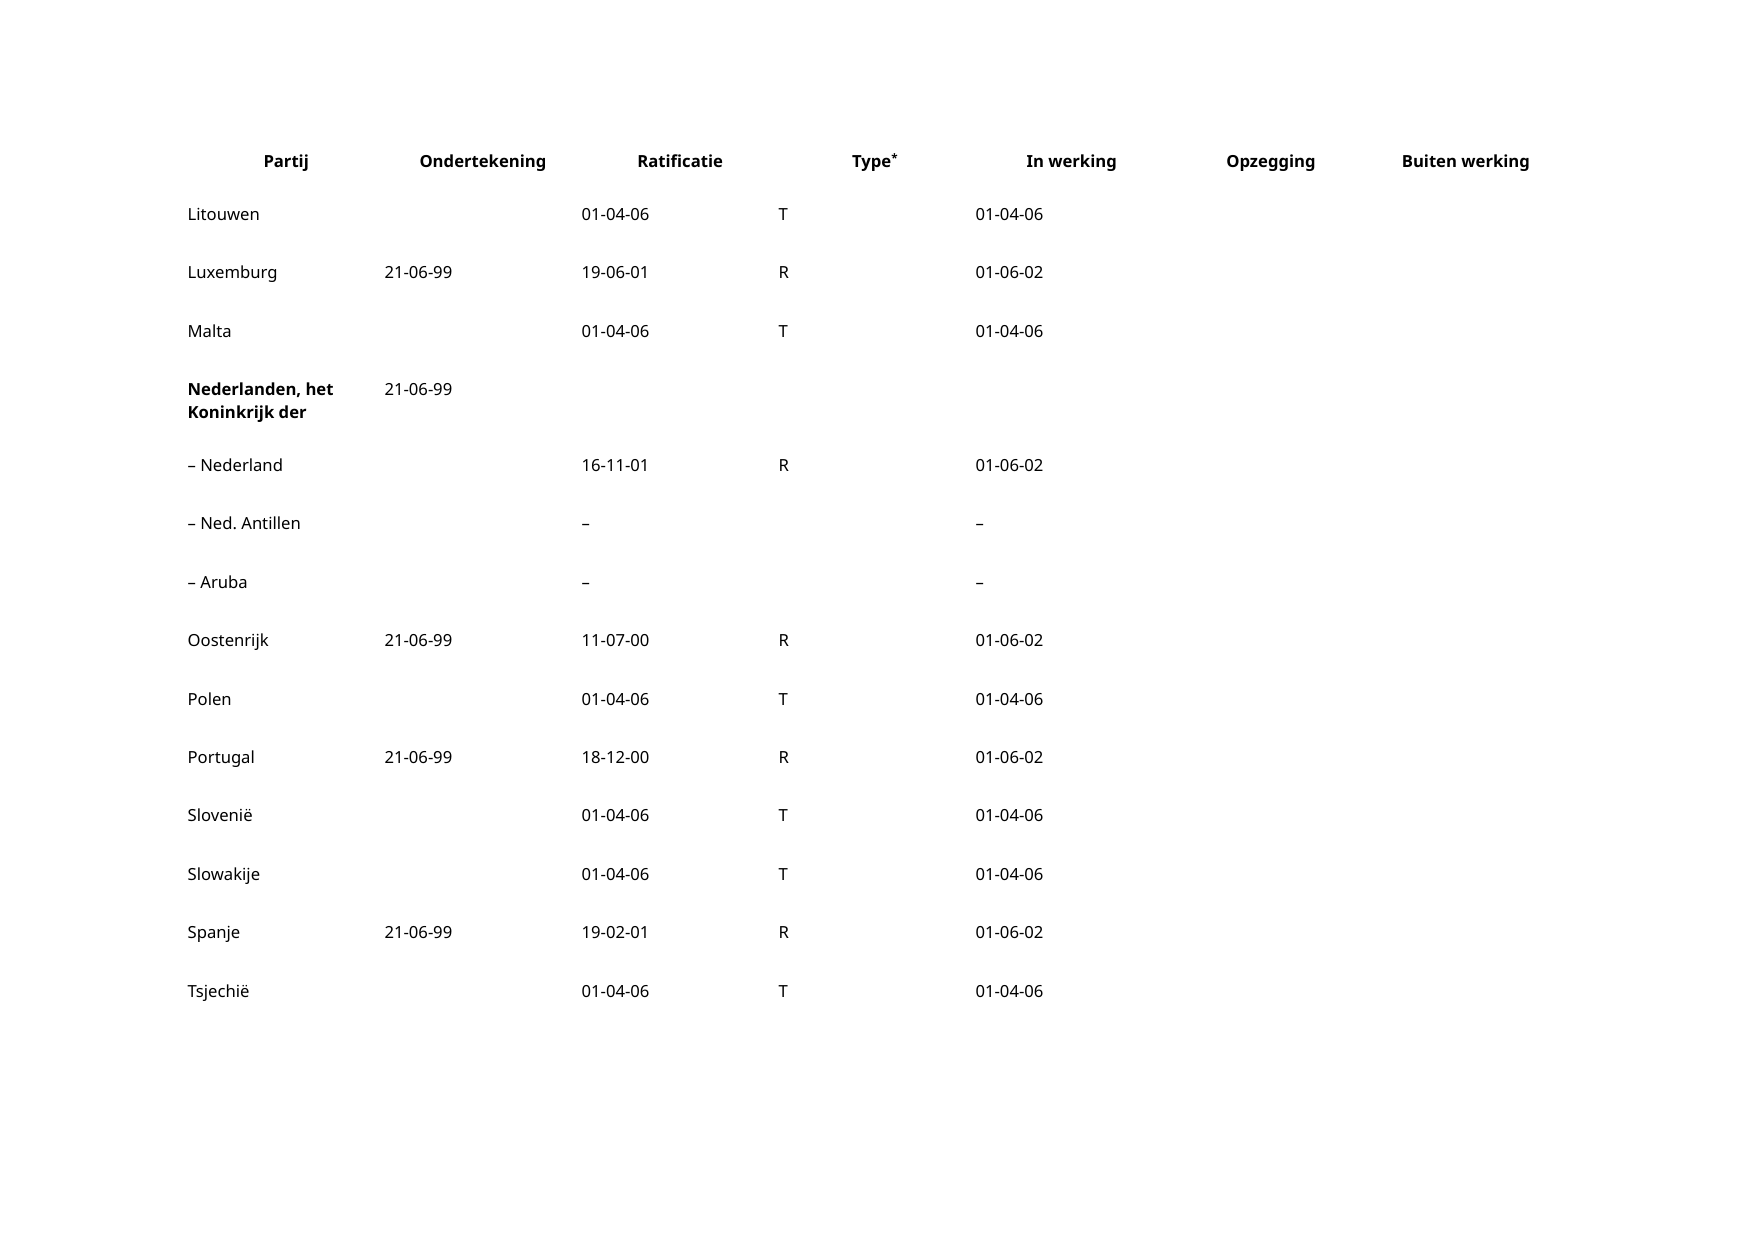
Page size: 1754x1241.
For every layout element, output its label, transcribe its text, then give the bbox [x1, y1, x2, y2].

table_cell T [778, 979, 975, 1038]
table_cell Tsjechië [188, 979, 384, 1038]
table_cell [384, 454, 581, 512]
table_cell 01-04-06 [581, 863, 778, 921]
table_header Ratificatie [581, 150, 778, 203]
table_cell – [975, 570, 1172, 629]
table_cell [384, 979, 581, 1038]
table_cell [384, 203, 581, 261]
table_cell 01-04-06 [975, 320, 1172, 378]
table_cell Slovenië [188, 804, 384, 862]
table_cell [1369, 203, 1566, 261]
table_cell 01-04-06 [975, 687, 1172, 746]
table_cell [778, 378, 975, 453]
table_cell [1172, 746, 1369, 804]
table_cell 21-06-99 [384, 629, 581, 687]
table_header Buiten werking [1369, 150, 1566, 203]
table_cell [1172, 261, 1369, 319]
table_cell – Ned. Antillen [188, 512, 384, 570]
table_cell Slowakije [188, 863, 384, 921]
table_cell [1369, 512, 1566, 570]
table_cell [1369, 320, 1566, 378]
table_cell [1172, 320, 1369, 378]
table_cell [1369, 804, 1566, 862]
table_cell T [778, 320, 975, 378]
table_cell 11-07-00 [581, 629, 778, 687]
table_cell [1172, 804, 1369, 862]
table_cell [778, 512, 975, 570]
table_cell [1172, 378, 1369, 453]
table_cell [1369, 261, 1566, 319]
table_cell [1369, 921, 1566, 979]
table_cell 01-04-06 [581, 979, 778, 1038]
table_cell [1369, 863, 1566, 921]
table_cell [778, 570, 975, 629]
table_cell [1172, 570, 1369, 629]
table_cell [1172, 979, 1369, 1038]
table_cell Luxemburg [188, 261, 384, 319]
table_cell 01-04-06 [975, 804, 1172, 862]
table_cell 21-06-99 [384, 921, 581, 979]
table_cell [1369, 454, 1566, 512]
table_cell R [778, 454, 975, 512]
table_cell Nederlanden, het Koninkrijk der [188, 378, 384, 453]
table_cell T [778, 687, 975, 746]
table_cell [384, 320, 581, 378]
table_cell [1172, 203, 1369, 261]
table_cell Oostenrijk [188, 629, 384, 687]
table_cell [975, 378, 1172, 453]
table_cell R [778, 629, 975, 687]
table_cell R [778, 921, 975, 979]
table_cell [1369, 687, 1566, 746]
table_cell [1369, 629, 1566, 687]
table_cell – [581, 512, 778, 570]
table_cell 01-04-06 [581, 203, 778, 261]
table_header Opzegging [1172, 150, 1369, 203]
table_cell 21-06-99 [384, 746, 581, 804]
table_cell 21-06-99 [384, 261, 581, 319]
table_cell 21-06-99 [384, 378, 581, 453]
table_cell 01-04-06 [581, 804, 778, 862]
table_cell [1172, 921, 1369, 979]
table_cell – [581, 570, 778, 629]
table_cell 01-04-06 [581, 687, 778, 746]
table_cell 01-04-06 [581, 320, 778, 378]
table_cell [1172, 863, 1369, 921]
table_cell [1172, 454, 1369, 512]
table_cell 19-06-01 [581, 261, 778, 319]
table_header Partij [188, 150, 384, 203]
table_cell T [778, 863, 975, 921]
table_cell [384, 687, 581, 746]
table_cell – Nederland [188, 454, 384, 512]
table_cell 01-04-06 [975, 979, 1172, 1038]
table_cell 01-06-02 [975, 629, 1172, 687]
table_cell 01-06-02 [975, 261, 1172, 319]
table_cell [384, 512, 581, 570]
table_cell [1369, 979, 1566, 1038]
table_cell R [778, 261, 975, 319]
table_cell T [778, 203, 975, 261]
table_cell Polen [188, 687, 384, 746]
table_cell 01-06-02 [975, 921, 1172, 979]
table_cell 01-04-06 [975, 863, 1172, 921]
table_cell [384, 570, 581, 629]
table_cell [1172, 512, 1369, 570]
table_cell [1172, 687, 1369, 746]
table_cell [384, 863, 581, 921]
table_cell 16-11-01 [581, 454, 778, 512]
table_cell Malta [188, 320, 384, 378]
table_cell [1369, 570, 1566, 629]
table_header Ondertekening [384, 150, 581, 203]
table_cell [1369, 746, 1566, 804]
table_header In werking [975, 150, 1172, 203]
table_cell Spanje [188, 921, 384, 979]
table_cell 01-06-02 [975, 746, 1172, 804]
table_cell 19-02-01 [581, 921, 778, 979]
table_cell T [778, 804, 975, 862]
table_cell Portugal [188, 746, 384, 804]
table_cell 18-12-00 [581, 746, 778, 804]
table_cell 01-04-06 [975, 203, 1172, 261]
table_header Type* [778, 150, 975, 203]
table_cell [1369, 378, 1566, 453]
table_cell [1172, 629, 1369, 687]
table_cell – [975, 512, 1172, 570]
table_cell [384, 804, 581, 862]
table_cell – Aruba [188, 570, 384, 629]
table_cell [581, 378, 778, 453]
table_cell 01-06-02 [975, 454, 1172, 512]
table_cell Litouwen [188, 203, 384, 261]
table_cell R [778, 746, 975, 804]
